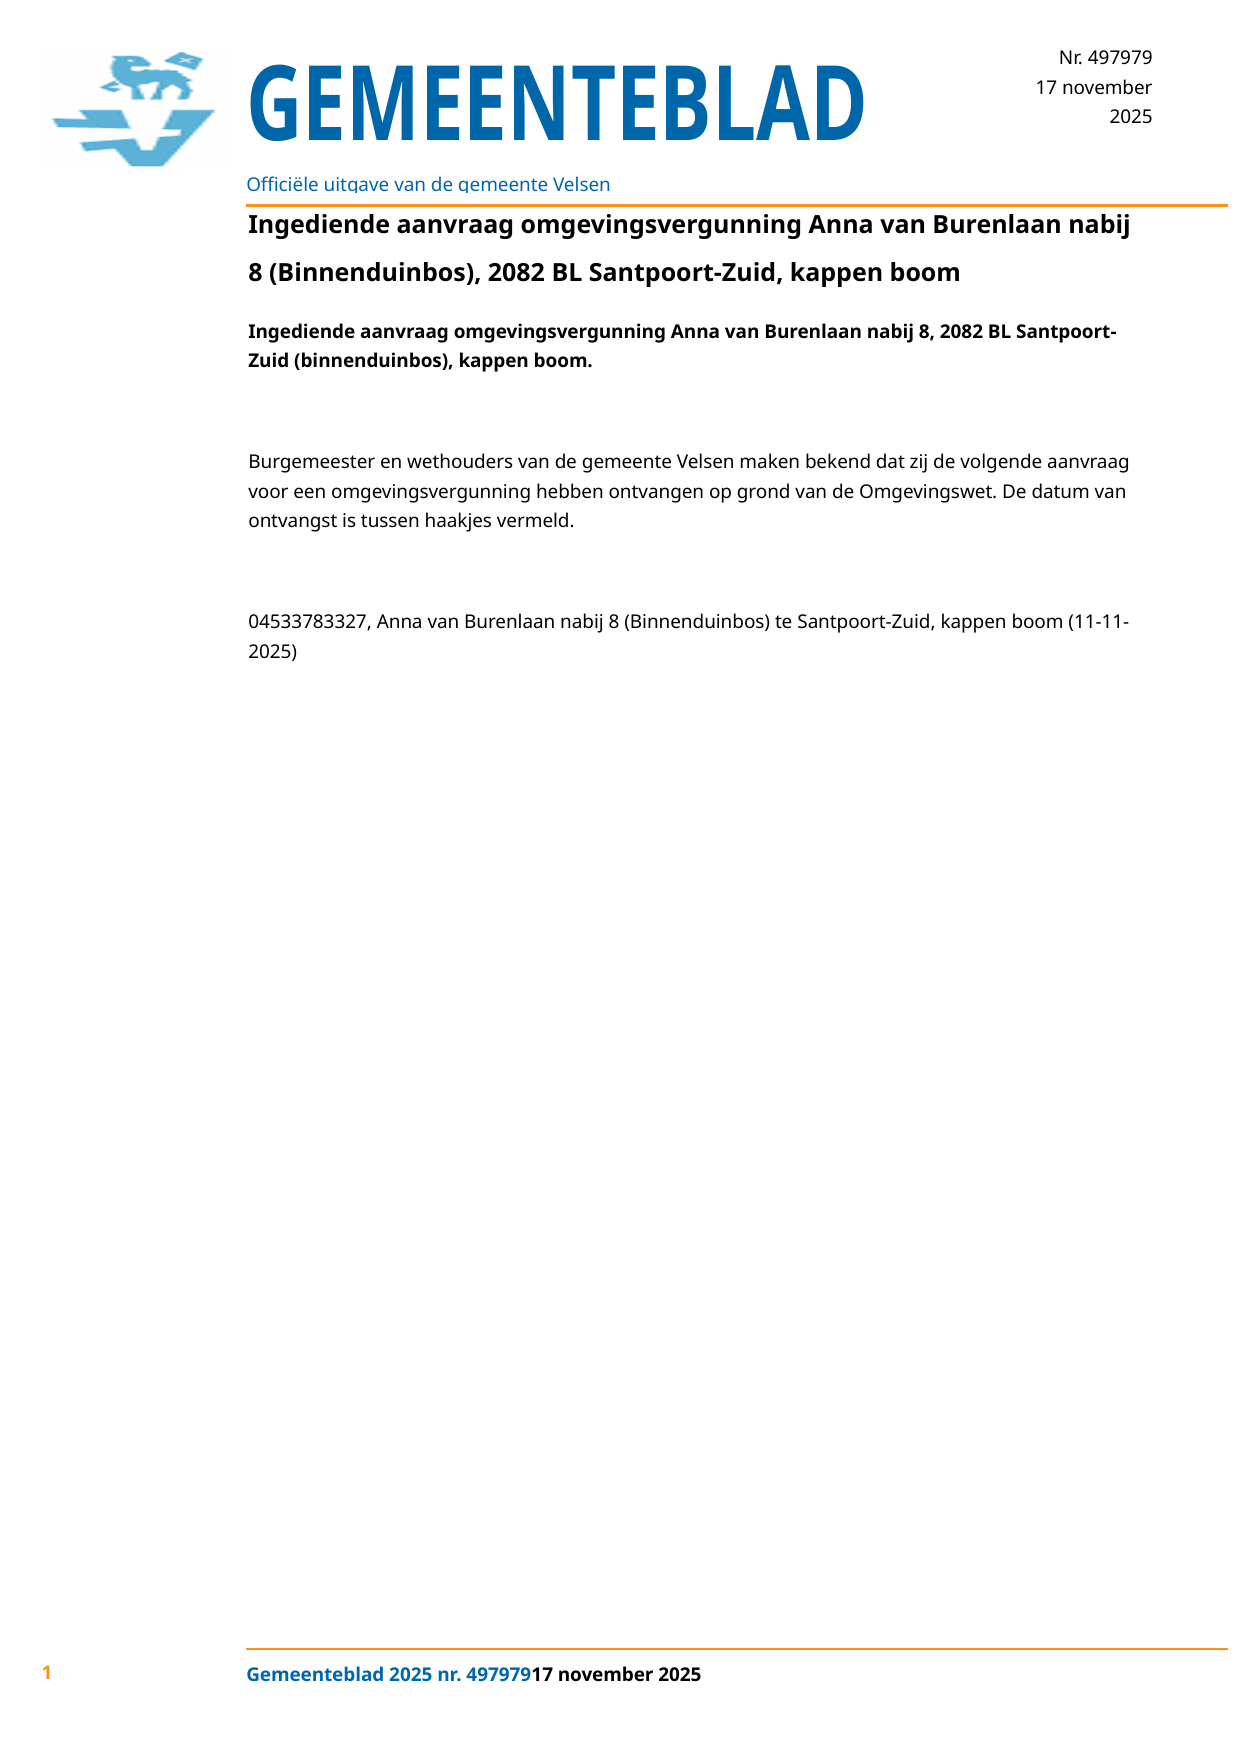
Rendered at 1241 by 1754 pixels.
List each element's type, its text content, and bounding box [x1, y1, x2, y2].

text Ingediende aanvraag omgevingsvergunning Anna van Burenlaan nabij 8 (Binnenduinbos), 2082 BL Santpoort-Zuid, kappen boom [248, 207, 1152, 288]
picture [41, 47, 231, 172]
text 04533783327, Anna van Burenlaan nabij 8 (Binnenduinbos) te Santpoort-Zuid, kappen boom (11-11-2025) [248, 608, 1152, 664]
text Burgemeester en wethouders van de gemeente Velsen maken bekend dat zij de volgende aanvraag voor een omgevingsvergunning hebben ontvangen op grond van de Omgevingswet. De datum van ontvangst is tussen haakjes vermeld. [248, 448, 1152, 533]
text Ingediende aanvraag omgevingsvergunning Anna van Burenlaan nabij 8, 2082 BL Santpoort-Zuid (binnenduinbos), kappen boom. [248, 318, 1152, 373]
